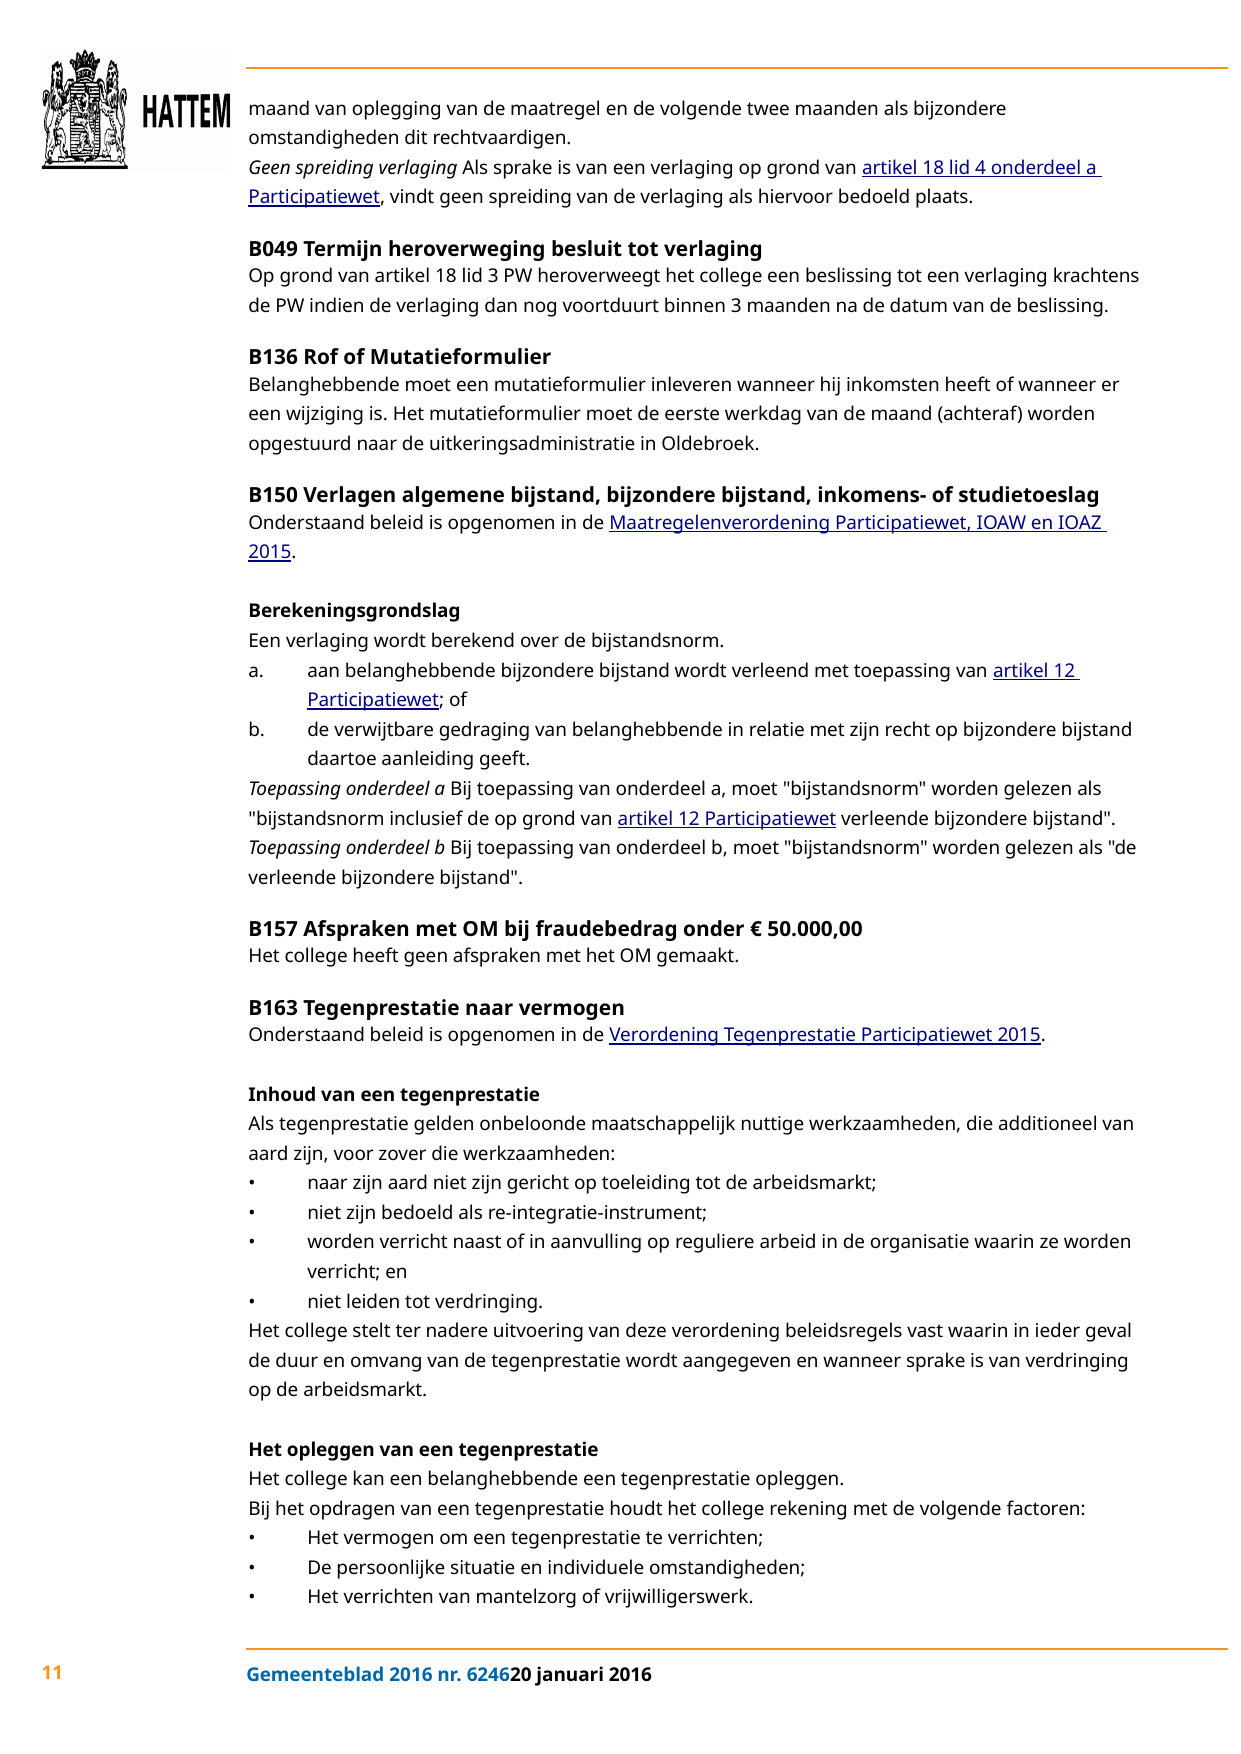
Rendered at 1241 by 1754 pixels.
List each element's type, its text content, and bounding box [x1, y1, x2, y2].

text Belanghebbende moet een mutatieformulier inleveren wanneer hij inkomsten heeft of wanneer er een wijziging is. Het mutatieformulier moet de eerste werkdag van de maand (achteraf) worden opgestuurd naar de uitkeringsadministratie in Oldebroek. [248, 371, 1152, 456]
list niet zijn bedoeld als re-integratie-instrument; [248, 1199, 1152, 1225]
text Op grond van artikel 18 lid 3 PW heroverweegt het college een beslissing tot een verlaging krachtens de PW indien de verlaging dan nog voortduurt binnen 3 maanden na de datum van de beslissing. [248, 262, 1152, 318]
text Onderstaand beleid is opgenomen in de Verordening Tegenprestatie Participatiewet 2015. [248, 1022, 1152, 1047]
text Bij het opdragen van een tegenprestatie houdt het college rekening met de volgende factoren: [248, 1495, 1152, 1521]
text Een verlaging wordt berekend over de bijstandsnorm. [248, 627, 1152, 653]
text Het college kan een belanghebbende een tegenprestatie opleggen. [248, 1465, 1152, 1491]
list de verwijtbare gedraging van belanghebbende in relatie met zijn recht op bijzondere bijstand daartoe aanleiding geeft. [248, 716, 1152, 771]
list aan belanghebbende bijzondere bijstand wordt verleend met toepassing van artikel 12 Participatiewet; of [248, 657, 1152, 712]
text Het college stelt ter nadere uitvoering van deze verordening beleidsregels vast waarin in ieder geval de duur en omvang van de tegenprestatie wordt aangegeven en wanneer sprake is van verdringing op de arbeidsmarkt. [248, 1317, 1152, 1402]
text B136 Rof of Mutatieformulier [248, 342, 1152, 371]
text Onderstaand beleid is opgenomen in de Maatregelenverordening Participatiewet, IOAW en IOAZ 2015. [248, 509, 1152, 564]
list Het vermogen om een tegenprestatie te verrichten; [248, 1524, 1152, 1550]
text B049 Termijn heroverweging besluit tot verlaging [248, 234, 1152, 262]
text Geen spreiding verlaging Als sprake is van een verlaging op grond van artikel 18 lid 4 onderdeel a Participatiewet, vindt geen spreiding van de verlaging als hiervoor bedoeld plaats. [248, 154, 1152, 209]
text Het college heeft geen afspraken met het OM gemaakt. [248, 943, 1152, 968]
text Het opleggen van een tegenprestatie [248, 1436, 1152, 1461]
picture [41, 47, 231, 172]
text B150 Verlagen algemene bijstand, bijzondere bijstand, inkomens- of studietoeslag [248, 480, 1152, 509]
text Als tegenprestatie gelden onbeloonde maatschappelijk nuttige werkzaamheden, die additioneel van aard zijn, voor zover die werkzaamheden: [248, 1110, 1152, 1166]
text Berekeningsgrondslag [248, 598, 1152, 623]
list worden verricht naast of in aanvulling op reguliere arbeid in de organisatie waarin ze worden verricht; en [248, 1229, 1152, 1284]
text B163 Tegenprestatie naar vermogen [248, 993, 1152, 1022]
text B157 Afspraken met OM bij fraudebedrag onder € 50.000,00 [248, 914, 1152, 943]
list Het verrichten van mantelzorg of vrijwilligerswerk. [248, 1584, 1152, 1609]
list niet leiden tot verdringing. [248, 1288, 1152, 1313]
text Toepassing onderdeel a Bij toepassing van onderdeel a, moet "bijstandsnorm" worden gelezen als "bijstandsnorm inclusief de op grond van artikel 12 Participatiewet verleende bijzondere bijstand". [248, 775, 1152, 830]
text maand van oplegging van de maatregel en de volgende twee maanden als bijzondere omstandigheden dit rechtvaardigen. [248, 95, 1152, 150]
text Inhoud van een tegenprestatie [248, 1081, 1152, 1106]
list naar zijn aard niet zijn gericht op toeleiding tot de arbeidsmarkt; [248, 1169, 1152, 1195]
text Toepassing onderdeel b Bij toepassing van onderdeel b, moet "bijstandsnorm" worden gelezen als "de verleende bijzondere bijstand". [248, 834, 1152, 889]
list De persoonlijke situatie en individuele omstandigheden; [248, 1554, 1152, 1580]
